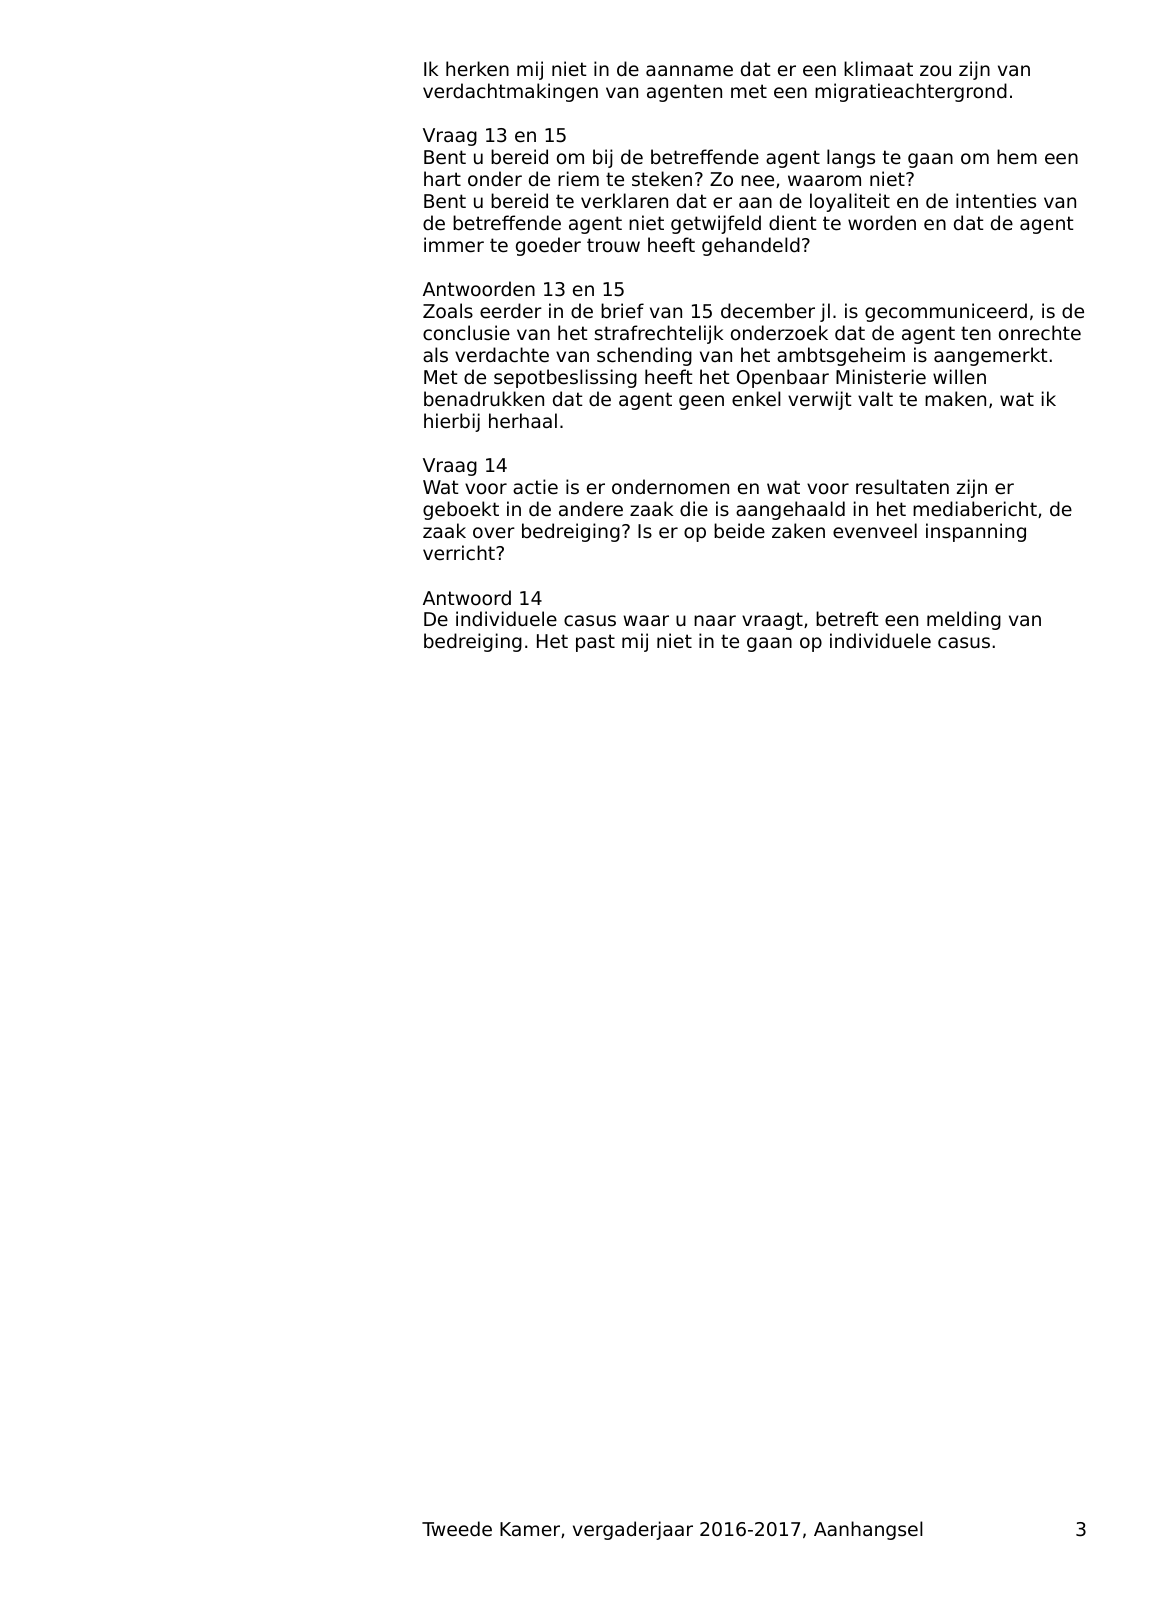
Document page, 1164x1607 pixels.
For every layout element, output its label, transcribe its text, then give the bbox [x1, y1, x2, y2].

text Bent u bereid om bij de betreffende agent langs te gaan om hem een hart onder de riem te steken? Zo nee, waarom niet? [422, 147, 1087, 191]
text Antwoord 14 [422, 587, 1087, 609]
text Ik herken mij niet in de aanname dat er een klimaat zou zijn van verdachtmakingen van agenten met een migratieachtergrond. [422, 59, 1087, 103]
text Vraag 13 en 15 [422, 125, 1087, 147]
text Zoals eerder in de brief van 15 december jl. is gecommuniceerd, is de conclusie van het strafrechtelijk onderzoek dat de agent ten onrechte als verdachte van schending van het ambtsgeheim is aangemerkt. Met de sepotbeslissing heeft het Openbaar Ministerie willen benadrukken dat de agent geen enkel verwijt valt te maken, wat ik hierbij herhaal. [422, 301, 1087, 433]
text Antwoorden 13 en 15 [422, 279, 1087, 301]
text Wat voor actie is er ondernomen en wat voor resultaten zijn er geboekt in de andere zaak die is aangehaald in het mediabericht, de zaak over bedreiging? Is er op beide zaken evenveel inspanning verricht? [422, 477, 1087, 565]
text Bent u bereid te verklaren dat er aan de loyaliteit en de intenties van de betreffende agent niet getwijfeld dient te worden en dat de agent immer te goeder trouw heeft gehandeld? [422, 191, 1087, 257]
text Vraag 14 [422, 455, 1087, 477]
text De individuele casus waar u naar vraagt, betreft een melding van bedreiging. Het past mij niet in te gaan op individuele casus. [422, 609, 1087, 653]
